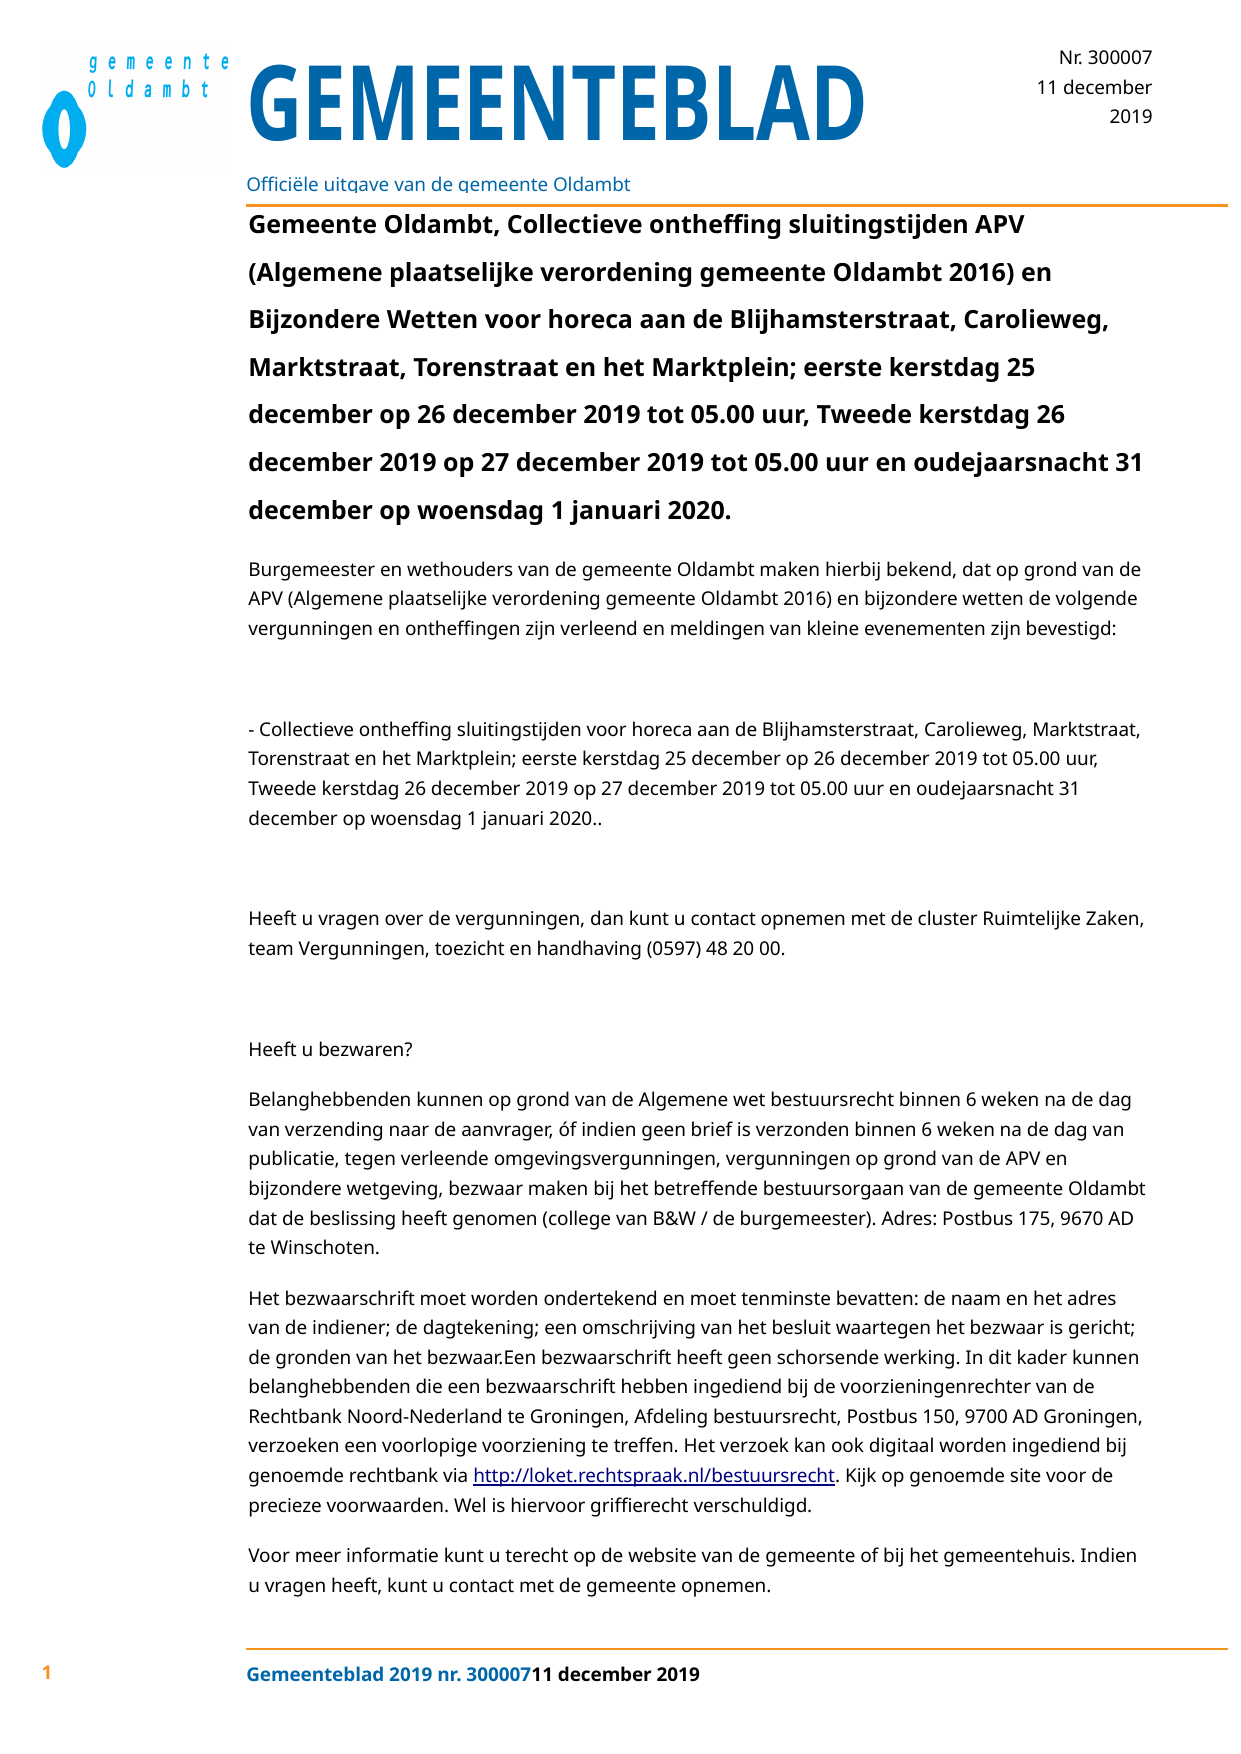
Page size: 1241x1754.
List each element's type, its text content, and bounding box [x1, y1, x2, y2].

text Heeft u bezwaren? [248, 1036, 1152, 1062]
text Burgemeester en wethouders van de gemeente Oldambt maken hierbij bekend, dat op grond van de APV (Algemene plaatselijke verordening gemeente Oldambt 2016) en bijzondere wetten de volgende vergunningen en ontheffingen zijn verleend en meldingen van kleine evenementen zijn bevestigd: [248, 556, 1152, 641]
text Voor meer informatie kunt u terecht op de website van de gemeente of bij het gemeentehuis. Indien u vragen heeft, kunt u contact met de gemeente opnemen. [248, 1542, 1152, 1597]
text Heeft u vragen over de vergunningen, dan kunt u contact opnemen met de cluster Ruimtelijke Zaken, team Vergunningen, toezicht en handhaving (0597) 48 20 00. [248, 906, 1152, 961]
text Belanghebbenden kunnen op grond van de Algemene wet bestuursrecht binnen 6 weken na de dag van verzending naar de aanvrager, óf indien geen brief is verzonden binnen 6 weken na de dag van publicatie, tegen verleende omgevingsvergunningen, vergunningen op grond van de APV en bijzondere wetgeving, bezwaar maken bij het betreffende bestuursorgaan van de gemeente Oldambt dat de beslissing heeft genomen (college van B&W / de burgemeester). Adres: Postbus 175, 9670 AD te Winschoten. [248, 1086, 1152, 1260]
text Gemeente Oldambt, Collectieve ontheffing sluitingstijden APV (Algemene plaatselijke verordening gemeente Oldambt 2016) en Bijzondere Wetten voor horeca aan de Blijhamsterstraat, Carolieweg, Marktstraat, Torenstraat en het Marktplein; eerste kerstdag 25 december op 26 december 2019 tot 05.00 uur, Tweede kerstdag 26 december 2019 op 27 december 2019 tot 05.00 uur en oudejaarsnacht 31 december op woensdag 1 januari 2020. [248, 207, 1152, 526]
picture [41, 47, 231, 172]
text - Collectieve ontheffing sluitingstijden voor horeca aan de Blijhamsterstraat, Carolieweg, Marktstraat, Torenstraat en het Marktplein; eerste kerstdag 25 december op 26 december 2019 tot 05.00 uur, Tweede kerstdag 26 december 2019 op 27 december 2019 tot 05.00 uur en oudejaarsnacht 31 december op woensdag 1 januari 2020.. [248, 716, 1152, 830]
text Het bezwaarschrift moet worden ondertekend en moet tenminste bevatten: de naam en het adres van de indiener; de dagtekening; een omschrijving van het besluit waartegen het bezwaar is gericht; de gronden van het bezwaar.Een bezwaarschrift heeft geen schorsende werking. In dit kader kunnen belanghebbenden die een bezwaarschrift hebben ingediend bij de voorzieningenrechter van de Rechtbank Noord-Nederland te Groningen, Afdeling bestuursrecht, Postbus 150, 9700 AD Groningen, verzoeken een voorlopige voorziening te treffen. Het verzoek kan ook digitaal worden ingediend bij genoemde rechtbank via http://loket.rechtspraak.nl/bestuursrecht. Kijk op genoemde site voor de precieze voorwaarden. Wel is hiervoor griffierecht verschuldigd. [248, 1285, 1152, 1517]
